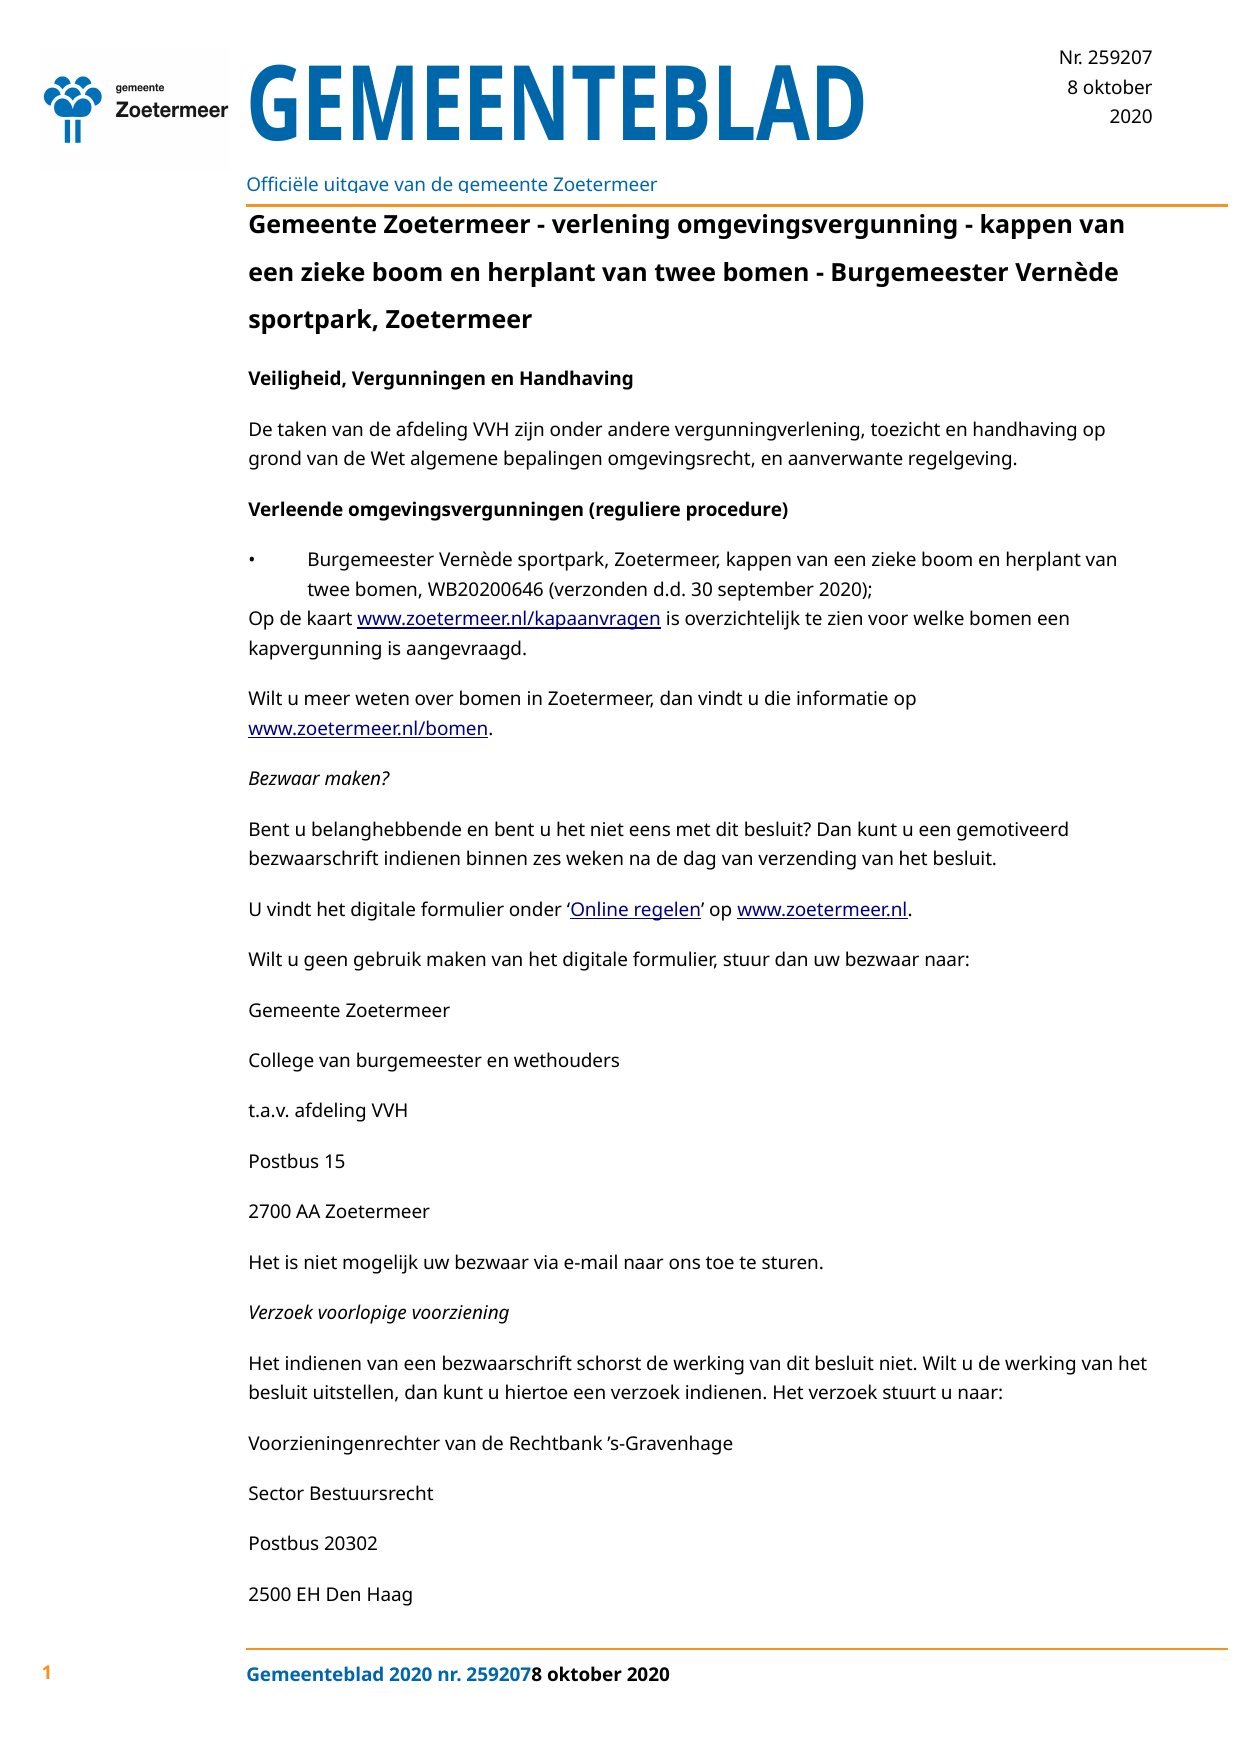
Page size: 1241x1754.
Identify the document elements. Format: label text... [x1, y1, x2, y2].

text De taken van de afdeling VVH zijn onder andere vergunningverlening, toezicht en handhaving op grond van de Wet algemene bepalingen omgevingsrecht, en aanverwante regelgeving. [248, 416, 1152, 471]
text Veiligheid, Vergunningen en Handhaving [248, 366, 1152, 391]
text Verzoek voorlopige voorziening [248, 1299, 1152, 1325]
text Wilt u meer weten over bomen in Zoetermeer, dan vindt u die informatie op www.zoetermeer.nl/bomen. [248, 686, 1152, 741]
text Gemeente Zoetermeer - verlening omgevingsvergunning - kappen van een zieke boom en herplant van twee bomen - Burgemeester Vernède sportpark, Zoetermeer [248, 207, 1152, 336]
text Bezwaar maken? [248, 766, 1152, 791]
text Het is niet mogelijk uw bezwaar via e-mail naar ons toe te sturen. [248, 1249, 1152, 1274]
text College van burgemeester en wethouders [248, 1047, 1152, 1073]
picture [41, 47, 231, 172]
text Verleende omgevingsvergunningen (reguliere procedure) [248, 496, 1152, 522]
text 2500 EH Den Haag [248, 1581, 1152, 1607]
text Wilt u geen gebruik maken van het digitale formulier, stuur dan uw bezwaar naar: [248, 946, 1152, 972]
text Bent u belanghebbende en bent u het niet eens met dit besluit? Dan kunt u een gemotiveerd bezwaarschrift indienen binnen zes weken na de dag van verzending van het besluit. [248, 816, 1152, 871]
text Postbus 20302 [248, 1531, 1152, 1556]
text Op de kaart www.zoetermeer.nl/kapaanvragen is overzichtelijk te zien voor welke bomen een kapvergunning is aangevraagd. [248, 606, 1152, 661]
text t.a.v. afdeling VVH [248, 1098, 1152, 1123]
text Voorzieningenrechter van de Rechtbank ’s-Gravenhage [248, 1430, 1152, 1455]
text Het indienen van een bezwaarschrift schorst de werking van dit besluit niet. Wilt u de werking van het besluit uitstellen, dan kunt u hiertoe een verzoek indienen. Het verzoek stuurt u naar: [248, 1350, 1152, 1405]
text U vindt het digitale formulier onder ‘Online regelen’ op www.zoetermeer.nl. [248, 896, 1152, 922]
text Postbus 15 [248, 1148, 1152, 1174]
text Sector Bestuursrecht [248, 1480, 1152, 1506]
text 2700 AA Zoetermeer [248, 1198, 1152, 1224]
list Burgemeester Vernède sportpark, Zoetermeer, kappen van een zieke boom en herplant van twee bomen, WB20200646 (verzonden d.d. 30 september 2020); [248, 546, 1152, 602]
text Gemeente Zoetermeer [248, 997, 1152, 1022]
